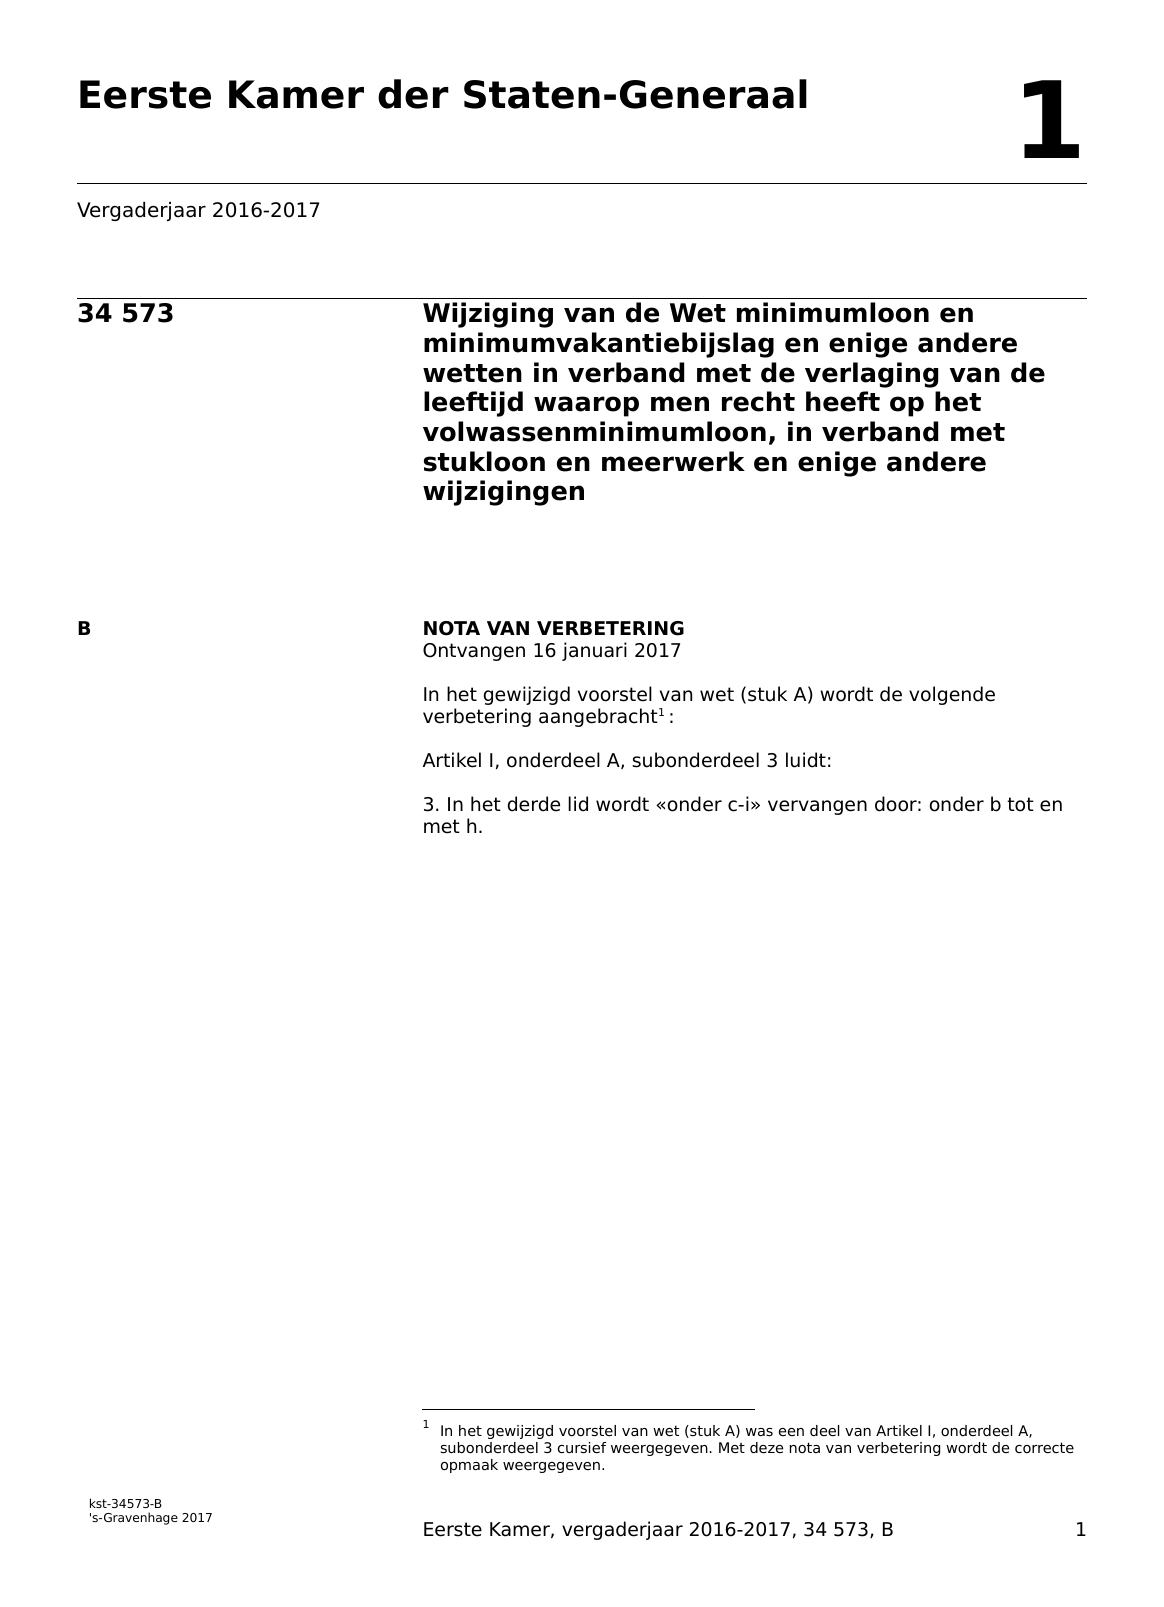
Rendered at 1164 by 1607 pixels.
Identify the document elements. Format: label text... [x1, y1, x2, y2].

text kst-34573-B [88, 1497, 323, 1511]
subtitle 34 573 Wijziging van de Wet minimumloon en minimumvakantiebijslag en enige andere wetten in verband met de verlaging van de leeftijd waarop men recht heeft op het volwassenminimumloon, in verband met stukloon en meerwerk en enige andere wijzigingen [77, 299, 1087, 507]
subtitle B NOTA VAN VERBETERING [77, 618, 1087, 640]
text 3. In het derde lid wordt «onder c-i» vervangen door: onder b tot en met h. [422, 794, 1087, 838]
table_cell Vergaderjaar 2016-2017 [77, 184, 1087, 298]
text In het gewijzigd voorstel van wet (stuk A) was een deel van Artikel I, onderdeel A, subonderdeel 3 cursief weergegeven. Met deze nota van verbetering wordt de correcte opmaak weergegeven. [422, 1418, 1087, 1474]
text 's-Gravenhage 2017 [88, 1511, 323, 1525]
table_header Eerste Kamer der Staten-Generaal [77, 59, 886, 183]
table_header 1 [886, 59, 1087, 183]
text In het gewijzigd voorstel van wet (stuk A) wordt de volgende verbetering aangebracht: [422, 684, 1087, 728]
text Artikel I, onderdeel A, subonderdeel 3 luidt: [422, 750, 1087, 772]
text Ontvangen 16 januari 2017 [422, 640, 1087, 662]
